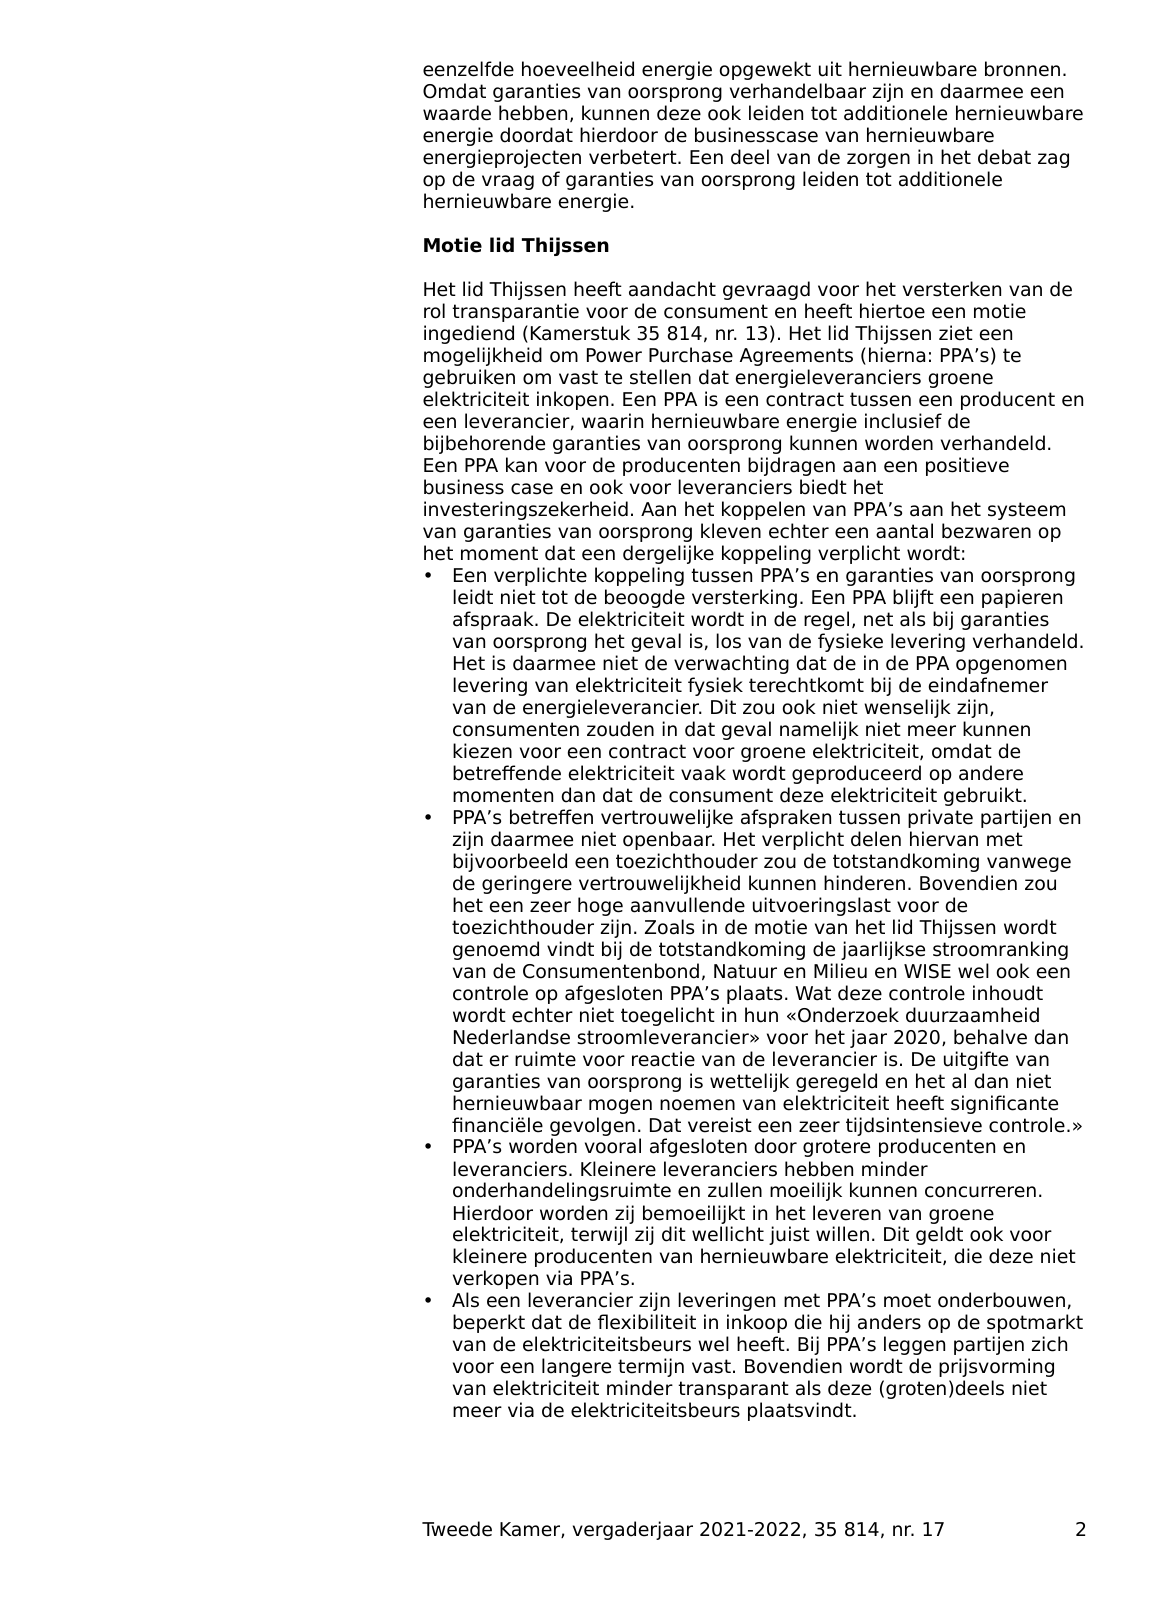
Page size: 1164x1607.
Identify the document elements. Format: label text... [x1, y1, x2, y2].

text Het lid Thijssen heeft aandacht gevraagd voor het versterken van de rol transparantie voor de consument en heeft hiertoe een motie ingediend (Kamerstuk 35 814, nr. 13). Het lid Thijssen ziet een mogelijkheid om Power Purchase Agreements (hierna: PPA’s) te gebruiken om vast te stellen dat energieleveranciers groene elektriciteit inkopen. Een PPA is een contract tussen een producent en een leverancier, waarin hernieuwbare energie inclusief de bijbehorende garanties van oorsprong kunnen worden verhandeld. Een PPA kan voor de producenten bijdragen aan een positieve business case en ook voor leveranciers biedt het investeringszekerheid. Aan het koppelen van PPA’s aan het systeem van garanties van oorsprong kleven echter een aantal bezwaren op het moment dat een dergelijke koppeling verplicht wordt: [422, 279, 1087, 565]
text • Als een leverancier zijn leveringen met PPA’s moet onderbouwen, beperkt dat de flexibiliteit in inkoop die hij anders op de spotmarkt van de elektriciteitsbeurs wel heeft. Bij PPA’s leggen partijen zich voor een langere termijn vast. Bovendien wordt de prijsvorming van elektriciteit minder transparant als deze (groten)deels niet meer via de elektriciteitsbeurs plaatsvindt. [422, 1290, 1087, 1422]
subtitle Motie lid Thijssen [422, 235, 1087, 257]
text • PPA’s worden vooral afgesloten door grotere producenten en leveranciers. Kleinere leveranciers hebben minder onderhandelingsruimte en zullen moeilijk kunnen concurreren. Hierdoor worden zij bemoeilijkt in het leveren van groene elektriciteit, terwijl zij dit wellicht juist willen. Dit geldt ook voor kleinere producenten van hernieuwbare elektriciteit, die deze niet verkopen via PPA’s. [422, 1136, 1087, 1290]
text • PPA’s betreffen vertrouwelijke afspraken tussen private partijen en zijn daarmee niet openbaar. Het verplicht delen hiervan met bijvoorbeeld een toezichthouder zou de totstandkoming vanwege de geringere vertrouwelijkheid kunnen hinderen. Bovendien zou het een zeer hoge aanvullende uitvoeringslast voor de toezichthouder zijn. Zoals in de motie van het lid Thijssen wordt genoemd vindt bij de totstandkoming de jaarlijkse stroomranking van de Consumentenbond, Natuur en Milieu en WISE wel ook een controle op afgesloten PPA’s plaats. Wat deze controle inhoudt wordt echter niet toegelicht in hun «Onderzoek duurzaamheid Nederlandse stroomleverancier» voor het jaar 2020, behalve dan dat er ruimte voor reactie van de leverancier is. De uitgifte van garanties van oorsprong is wettelijk geregeld en het al dan niet hernieuwbaar mogen noemen van elektriciteit heeft significante financiële gevolgen. Dat vereist een zeer tijdsintensieve controle.» [422, 807, 1087, 1136]
text eenzelfde hoeveelheid energie opgewekt uit hernieuwbare bronnen. Omdat garanties van oorsprong verhandelbaar zijn en daarmee een waarde hebben, kunnen deze ook leiden tot additionele hernieuwbare energie doordat hierdoor de businesscase van hernieuwbare energieprojecten verbetert. Een deel van de zorgen in het debat zag op de vraag of garanties van oorsprong leiden tot additionele hernieuwbare energie. [422, 59, 1087, 213]
text • Een verplichte koppeling tussen PPA’s en garanties van oorsprong leidt niet tot de beoogde versterking. Een PPA blijft een papieren afspraak. De elektriciteit wordt in de regel, net als bij garanties van oorsprong het geval is, los van de fysieke levering verhandeld. Het is daarmee niet de verwachting dat de in de PPA opgenomen levering van elektriciteit fysiek terechtkomt bij de eindafnemer van de energieleverancier. Dit zou ook niet wenselijk zijn, consumenten zouden in dat geval namelijk niet meer kunnen kiezen voor een contract voor groene elektriciteit, omdat de betreffende elektriciteit vaak wordt geproduceerd op andere momenten dan dat de consument deze elektriciteit gebruikt. [422, 565, 1087, 807]
